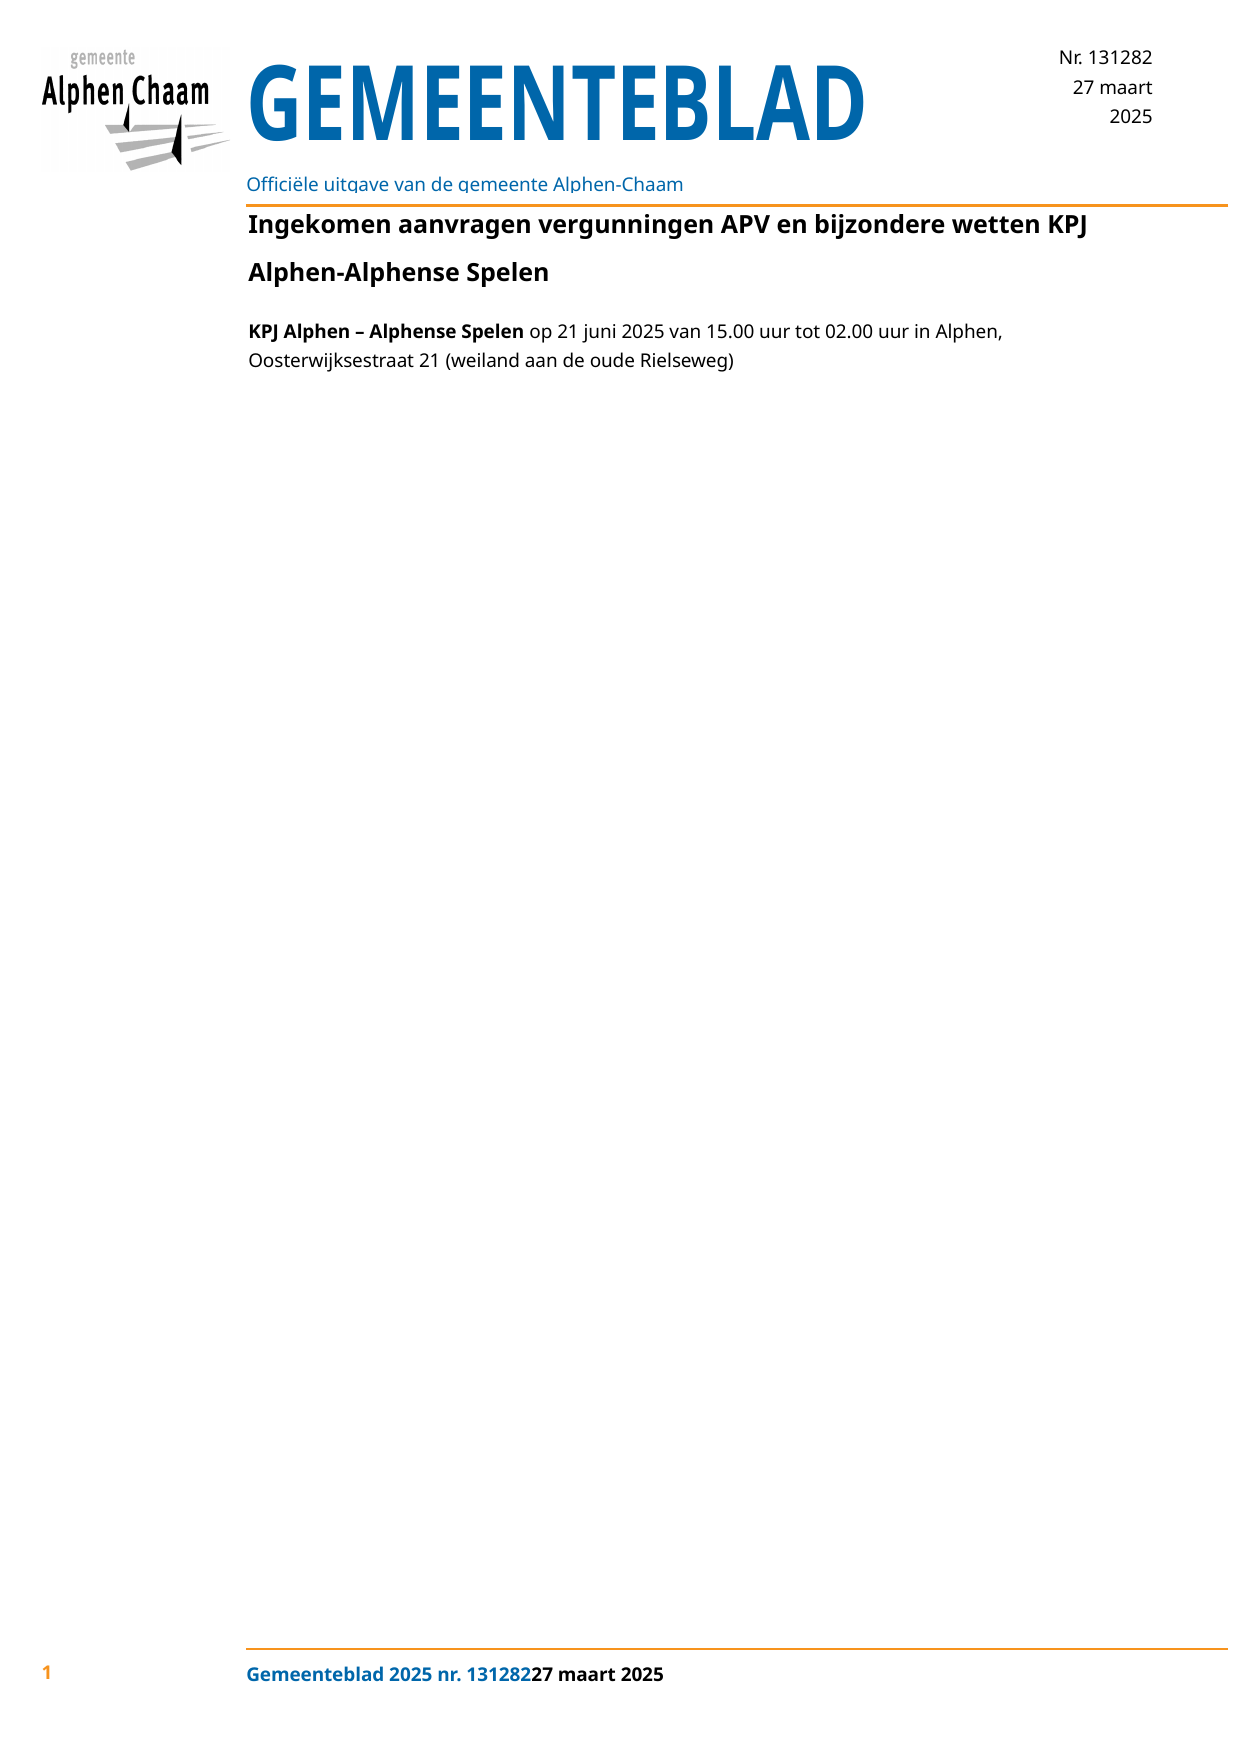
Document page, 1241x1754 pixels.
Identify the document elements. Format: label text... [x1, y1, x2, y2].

picture [41, 47, 231, 172]
text KPJ Alphen – Alphense Spelen op 21 juni 2025 van 15.00 uur tot 02.00 uur in Alphen, Oosterwijksestraat 21 (weiland aan de oude Rielseweg) [248, 318, 1152, 373]
text Ingekomen aanvragen vergunningen APV en bijzondere wetten KPJ Alphen-Alphense Spelen [248, 207, 1152, 288]
